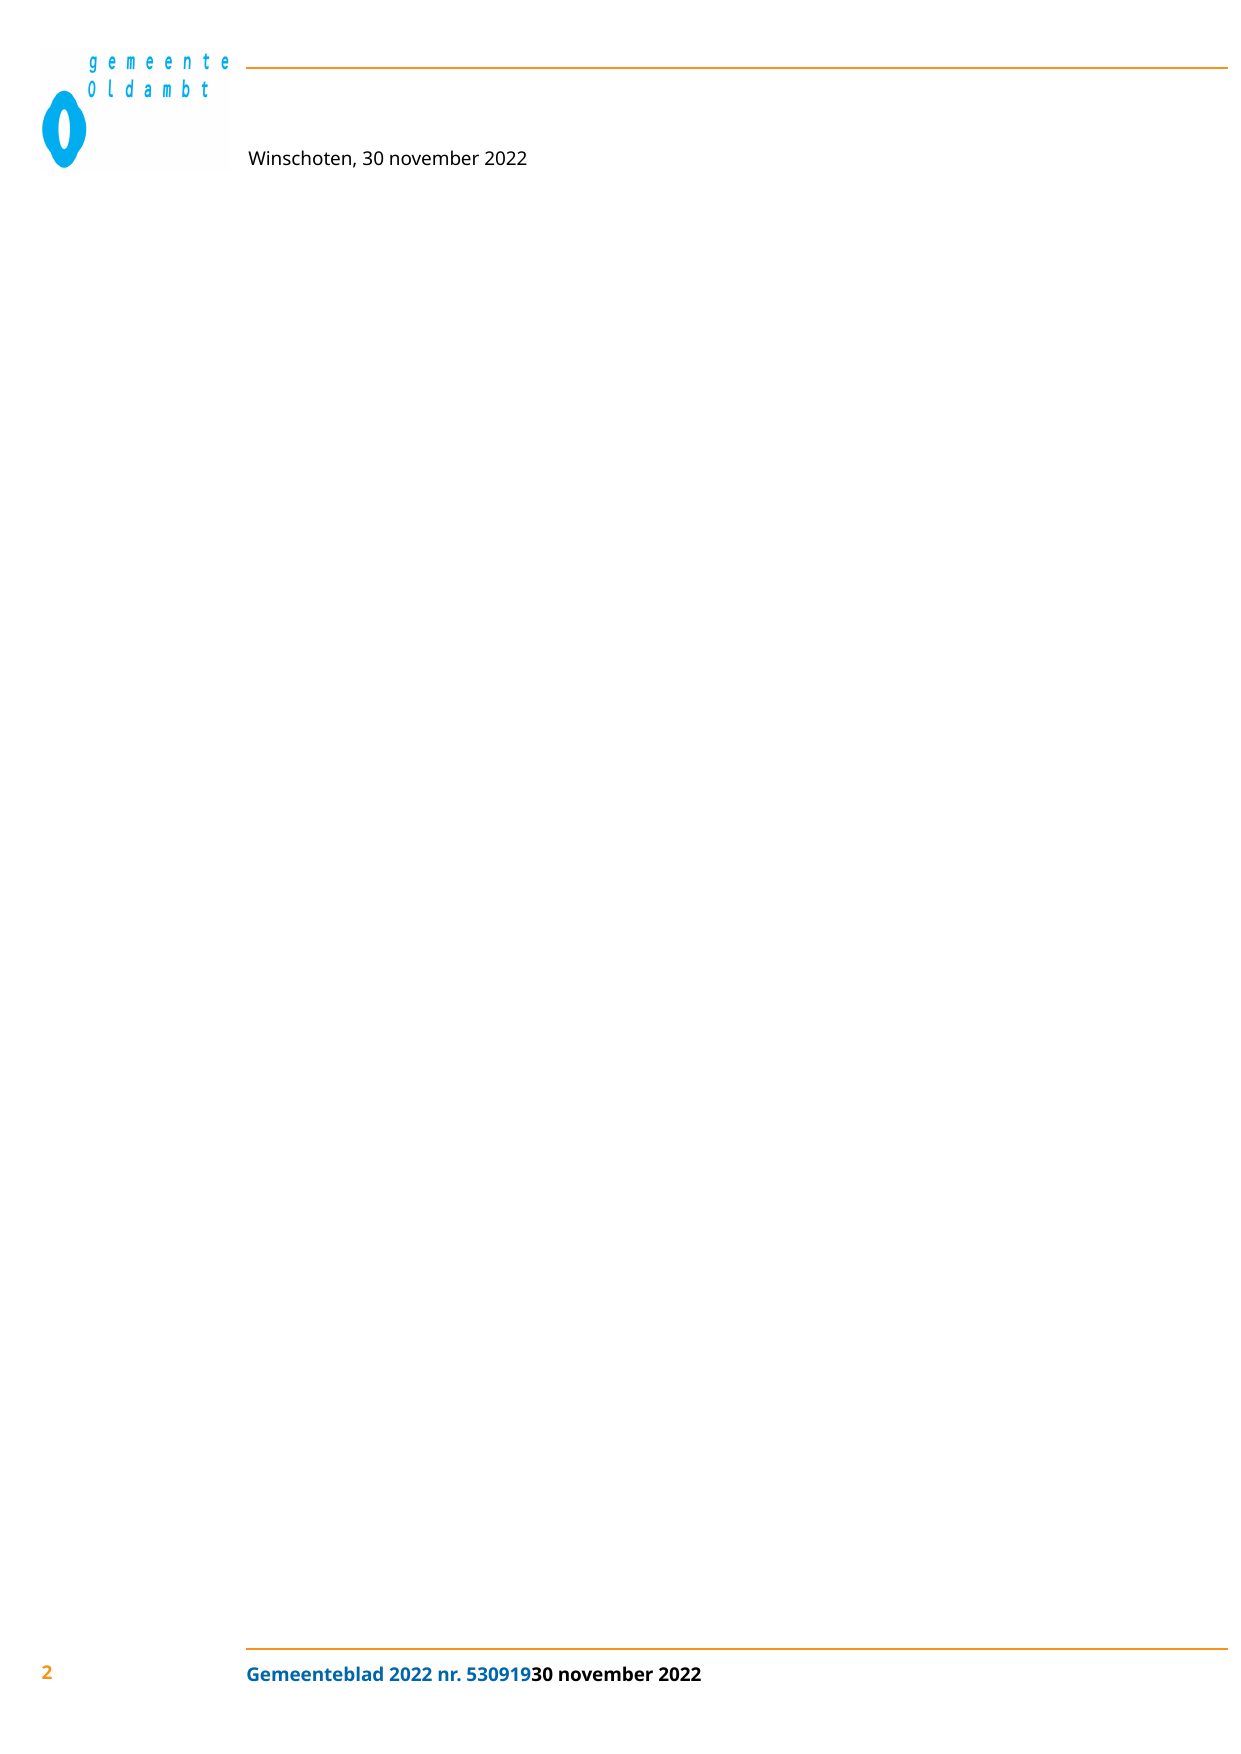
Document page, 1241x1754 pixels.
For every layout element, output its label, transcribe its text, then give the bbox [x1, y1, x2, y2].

text Winschoten, 30 november 2022 [248, 145, 1152, 171]
picture [41, 47, 231, 172]
